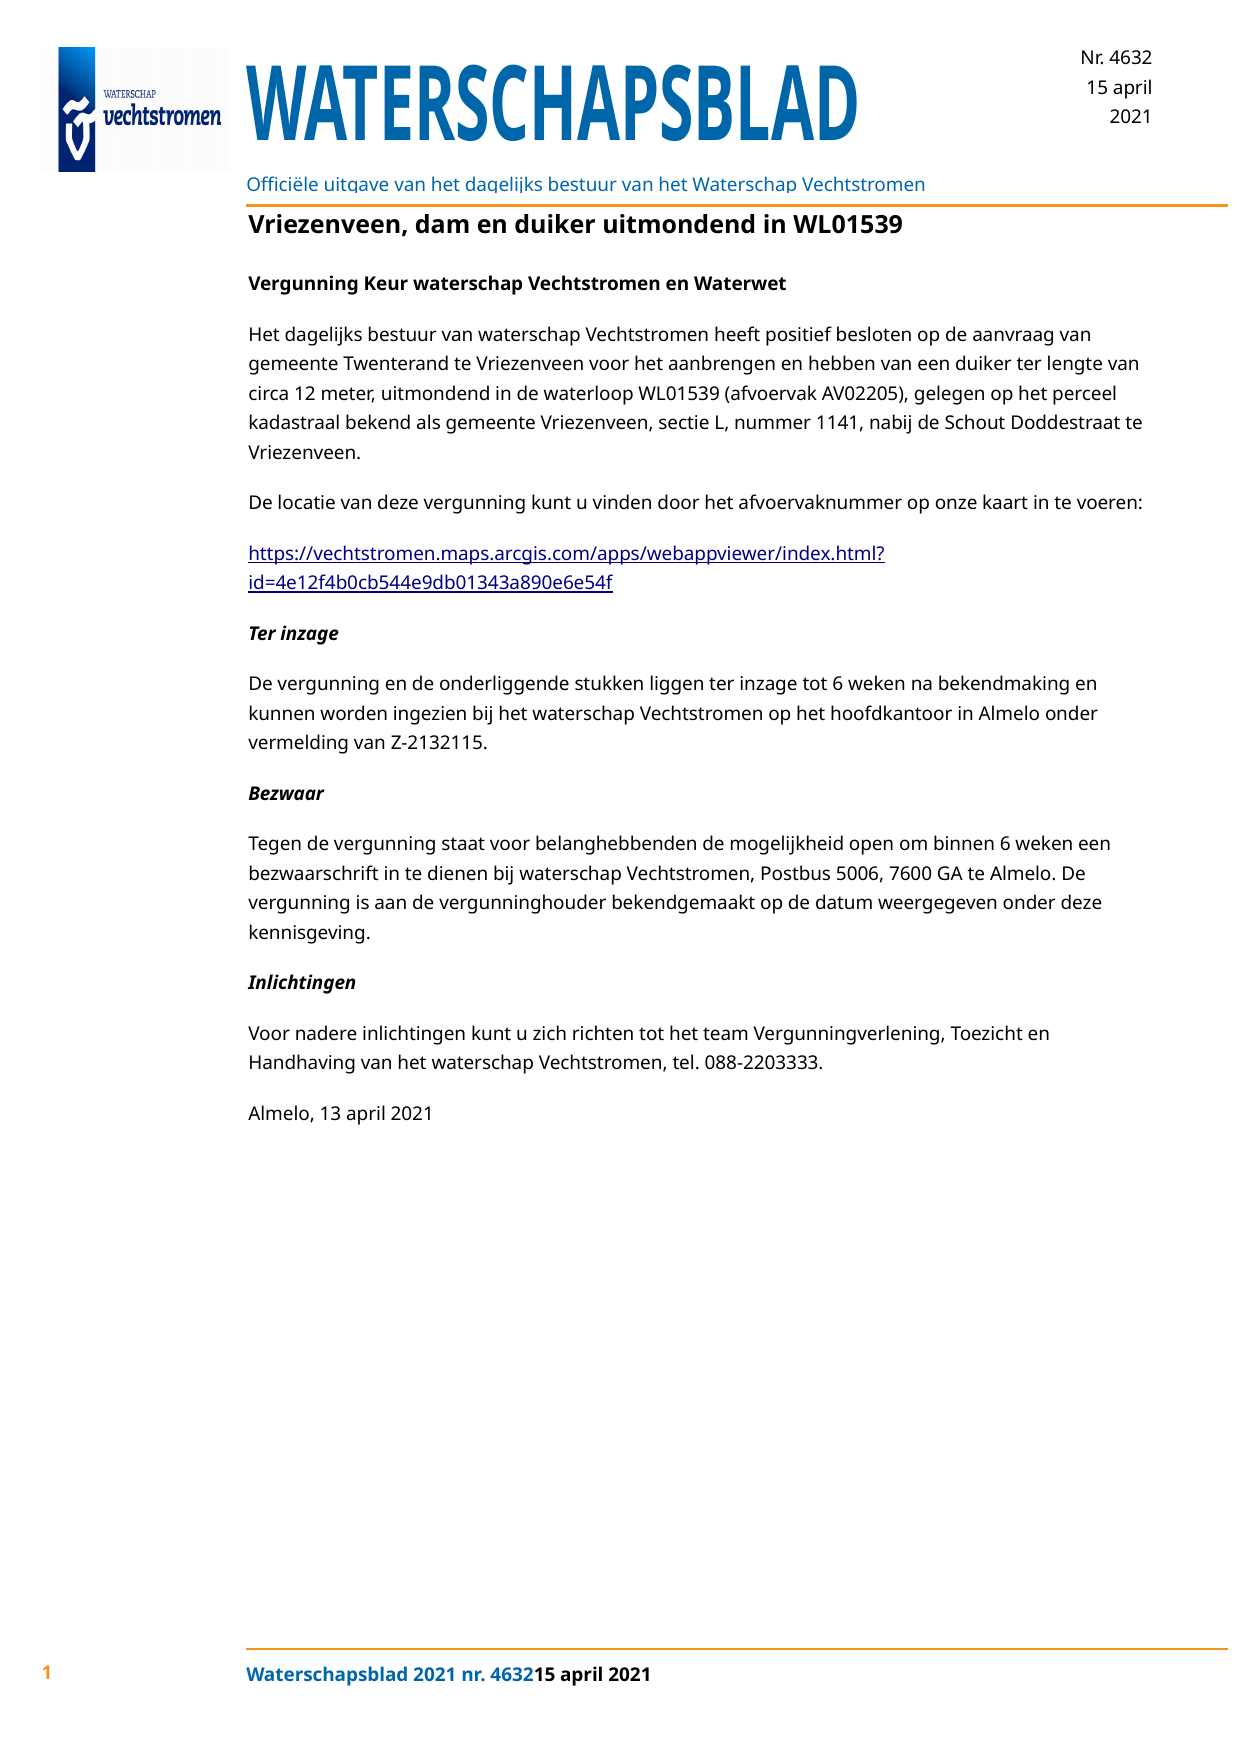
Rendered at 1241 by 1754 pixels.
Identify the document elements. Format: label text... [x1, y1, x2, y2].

text Inlichtingen [248, 969, 1152, 995]
text Tegen de vergunning staat voor belanghebbenden de mogelijkheid open om binnen 6 weken een bezwaarschrift in te dienen bij waterschap Vechtstromen, Postbus 5006, 7600 GA te Almelo. De vergunning is aan de vergunninghouder bekendgemaakt op de datum weergegeven onder deze kennisgeving. [248, 830, 1152, 945]
text https://vechtstromen.maps.arcgis.com/apps/webappviewer/index.html?id=4e12f4b0cb544e9db01343a890e6e54f [248, 540, 1152, 595]
text Vriezenveen, dam en duiker uitmondend in WL01539 [248, 207, 1152, 241]
text Vergunning Keur waterschap Vechtstromen en Waterwet [248, 270, 1152, 296]
text Ter inzage [248, 620, 1152, 646]
text De vergunning en de onderliggende stukken liggen ter inzage tot 6 weken na bekendmaking en kunnen worden ingezien bij het waterschap Vechtstromen op het hoofdkantoor in Almelo onder vermelding van Z-2132115. [248, 670, 1152, 755]
picture [41, 47, 231, 172]
text Het dagelijks bestuur van waterschap Vechtstromen heeft positief besloten op de aanvraag van gemeente Twenterand te Vriezenveen voor het aanbrengen en hebben van een duiker ter lengte van circa 12 meter, uitmondend in de waterloop WL01539 (afvoervak AV02205), gelegen op het perceel kadastraal bekend als gemeente Vriezenveen, sectie L, nummer 1141, nabij de Schout Doddestraat te Vriezenveen. [248, 321, 1152, 465]
text De locatie van deze vergunning kunt u vinden door het afvoervaknummer op onze kaart in te voeren: [248, 489, 1152, 515]
text Voor nadere inlichtingen kunt u zich richten tot het team Vergunningverlening, Toezicht en Handhaving van het waterschap Vechtstromen, tel. 088-2203333. [248, 1020, 1152, 1075]
text Almelo, 13 april 2021 [248, 1100, 1152, 1126]
text Bezwaar [248, 780, 1152, 806]
